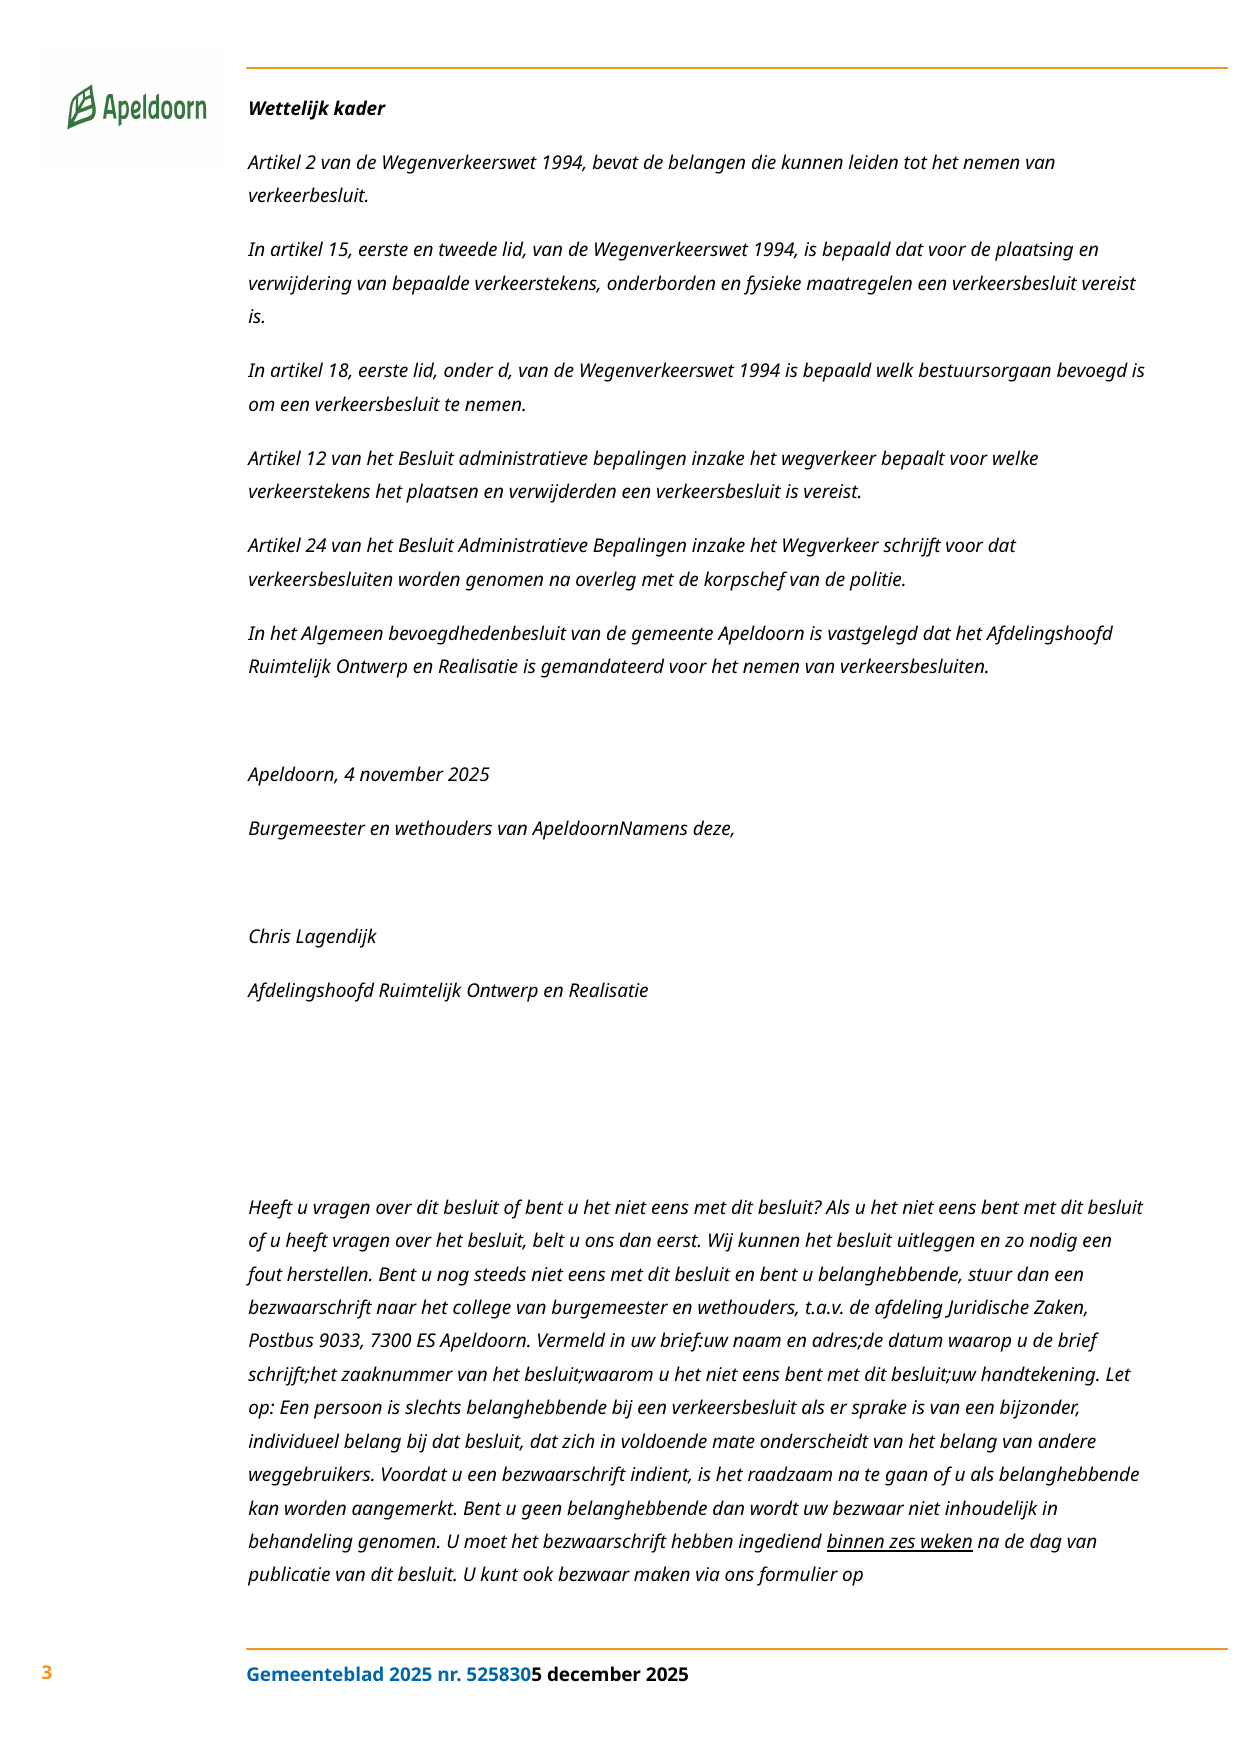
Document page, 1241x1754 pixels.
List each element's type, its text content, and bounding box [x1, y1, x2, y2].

text Artikel 12 van het Besluit administratieve bepalingen inzake het wegverkeer bepaalt voor welke verkeerstekens het plaatsen en verwijderden een verkeersbesluit is vereist. [248, 445, 1152, 504]
text Artikel 24 van het Besluit Administratieve Bepalingen inzake het Wegverkeer schrijft voor dat verkeersbesluiten worden genomen na overleg met de korpschef van de politie. [248, 532, 1152, 591]
text Burgemeester en wethouders van ApeldoornNamens deze, [248, 815, 1152, 841]
text Wettelijk kader [248, 95, 1152, 121]
picture [41, 47, 231, 172]
text Heeft u vragen over dit besluit of bent u het niet eens met dit besluit? Als u het niet eens bent met dit besluit of u heeft vragen over het besluit, belt u ons dan eerst. Wij kunnen het besluit uitleggen en zo nodig een fout herstellen. Bent u nog steeds niet eens met dit besluit en bent u belanghebbende, stuur dan een bezwaarschrift naar het college van burgemeester en wethouders, t.a.v. de afdeling Juridische Zaken, Postbus 9033, 7300 ES Apeldoorn. Vermeld in uw brief:uw naam en adres;de datum waarop u de brief schrijft;het zaaknummer van het besluit;waarom u het niet eens bent met dit besluit;uw handtekening. Let op: Een persoon is slechts belanghebbende bij een verkeersbesluit als er sprake is van een bijzonder, individueel belang bij dat besluit, dat zich in voldoende mate onderscheidt van het belang van andere weggebruikers. Voordat u een bezwaarschrift indient, is het raadzaam na te gaan of u als belanghebbende kan worden aangemerkt. Bent u geen belanghebbende dan wordt uw bezwaar niet inhoudelijk in behandeling genomen. U moet het bezwaarschrift hebben ingediend binnen zes weken na de dag van publicatie van dit besluit. U kunt ook bezwaar maken via ons formulier op [248, 1194, 1152, 1587]
text Afdelingshoofd Ruimtelijk Ontwerp en Realisatie [248, 978, 1152, 1003]
text In het Algemeen bevoegdhedenbesluit van de gemeente Apeldoorn is vastgelegd dat het Afdelingshoofd Ruimtelijk Ontwerp en Realisatie is gemandateerd voor het nemen van verkeersbesluiten. [248, 620, 1152, 679]
text In artikel 15, eerste en tweede lid, van de Wegenverkeerswet 1994, is bepaald dat voor de plaatsing en verwijdering van bepaalde verkeerstekens, onderborden en fysieke maatregelen een verkeersbesluit vereist is. [248, 236, 1152, 329]
text In artikel 18, eerste lid, onder d, van de Wegenverkeerswet 1994 is bepaald welk bestuursorgaan bevoegd is om een verkeersbesluit te nemen. [248, 357, 1152, 416]
text Apeldoorn, 4 november 2025 [248, 761, 1152, 787]
text Artikel 2 van de Wegenverkeerswet 1994, bevat de belangen die kunnen leiden tot het nemen van verkeerbesluit. [248, 149, 1152, 208]
text Chris Lagendijk [248, 923, 1152, 949]
